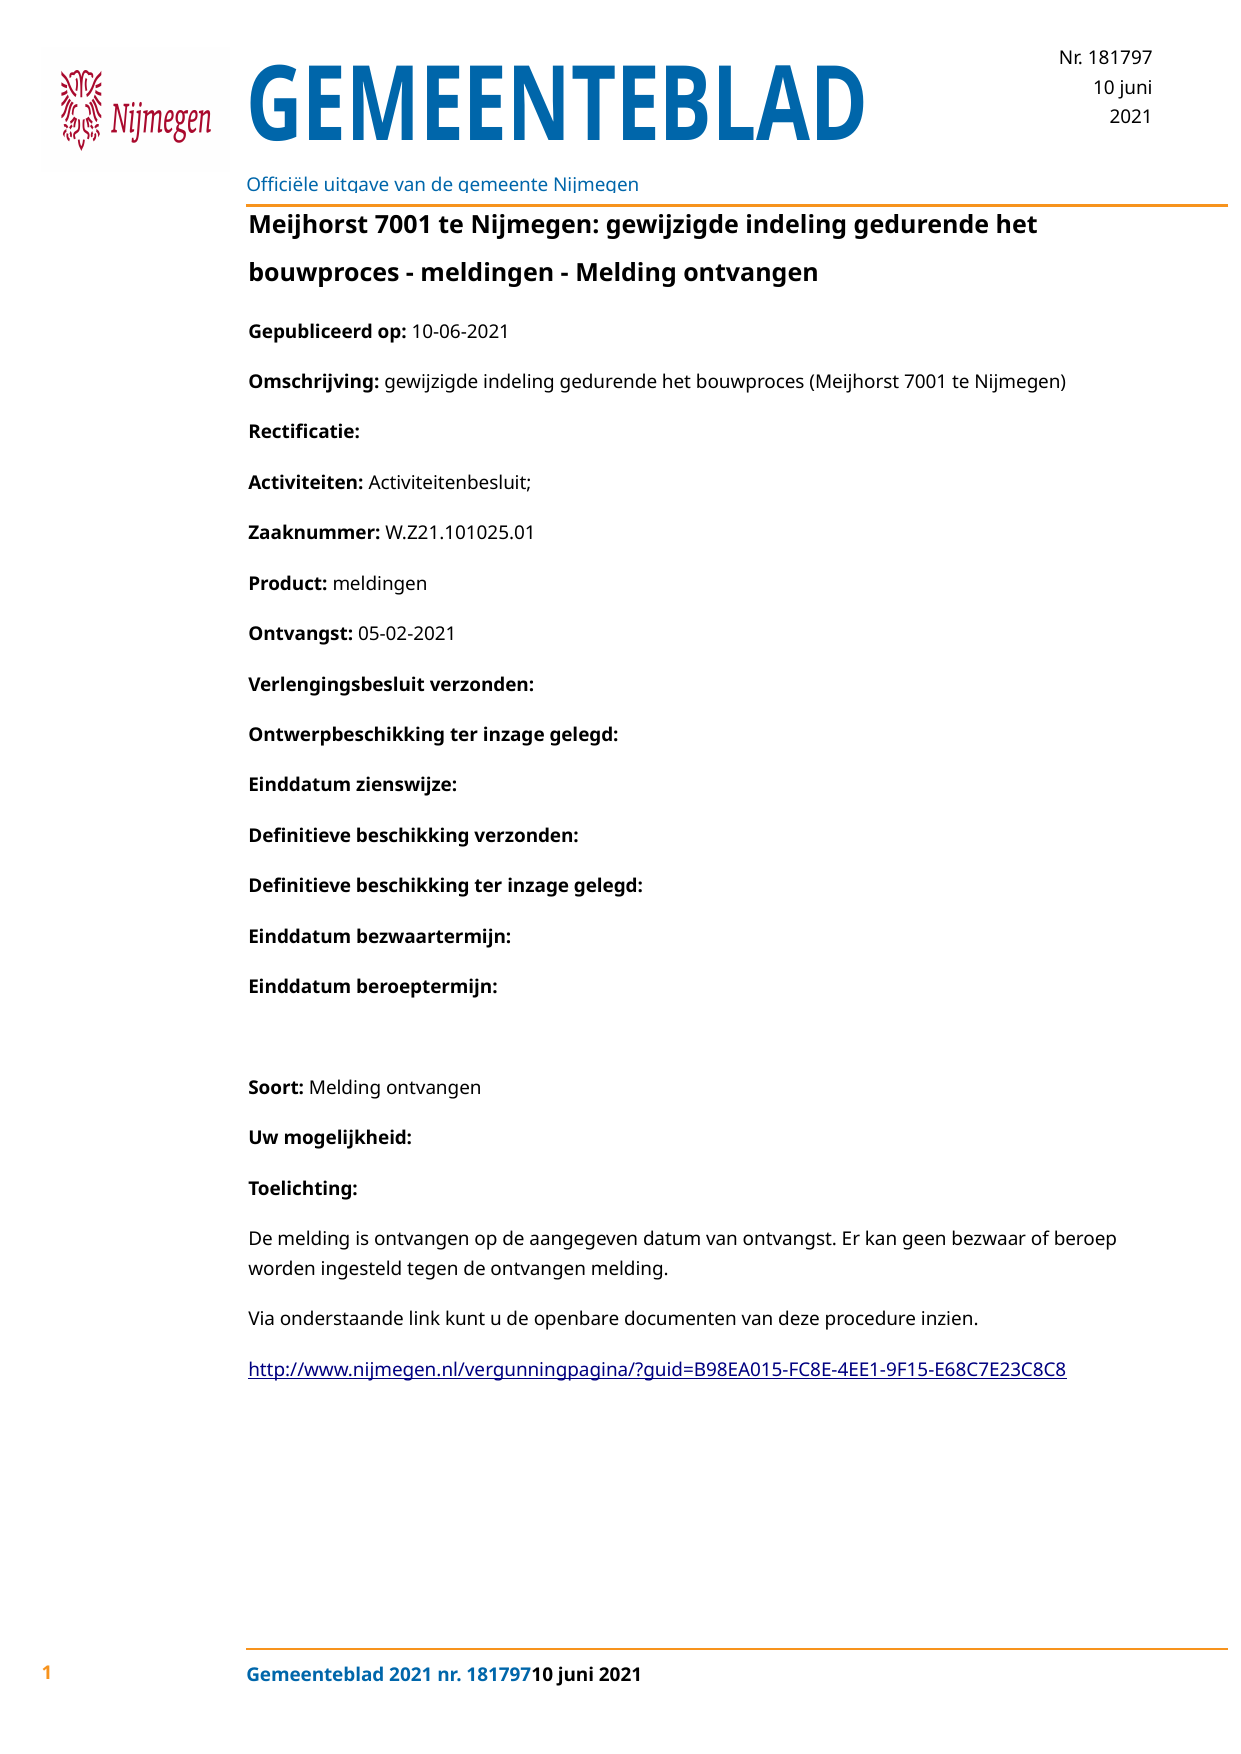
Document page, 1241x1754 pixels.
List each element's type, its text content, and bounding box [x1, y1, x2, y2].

text Einddatum zienswijze: [248, 772, 1152, 797]
text Definitieve beschikking ter inzage gelegd: [248, 872, 1152, 898]
text Toelichting: [248, 1175, 1152, 1201]
text Definitieve beschikking verzonden: [248, 822, 1152, 848]
text Via onderstaande link kunt u de openbare documenten van deze procedure inzien. [248, 1305, 1152, 1331]
picture [41, 47, 231, 172]
text Verlengingsbesluit verzonden: [248, 671, 1152, 697]
text Ontvangst: 05-02-2021 [248, 620, 1152, 646]
text Rectificatie: [248, 419, 1152, 444]
text Soort: Melding ontvangen [248, 1074, 1152, 1100]
text Uw mogelijkheid: [248, 1124, 1152, 1150]
text Omschrijving: gewijzigde indeling gedurende het bouwproces (Meijhorst 7001 te Nijmegen) [248, 368, 1152, 394]
text http://www.nijmegen.nl/vergunningpagina/?guid=B98EA015-FC8E-4EE1-9F15-E68C7E23C8C8 [248, 1356, 1152, 1382]
text Ontwerpbeschikking ter inzage gelegd: [248, 721, 1152, 747]
text Einddatum bezwaartermijn: [248, 923, 1152, 949]
text Meijhorst 7001 te Nijmegen: gewijzigde indeling gedurende het bouwproces - meldingen - Melding ontvangen [248, 207, 1152, 288]
text De melding is ontvangen op de aangegeven datum van ontvangst. Er kan geen bezwaar of beroep worden ingesteld tegen de ontvangen melding. [248, 1225, 1152, 1281]
text Zaaknummer: W.Z21.101025.01 [248, 519, 1152, 545]
text Einddatum beroeptermijn: [248, 973, 1152, 999]
text Activiteiten: Activiteitenbesluit; [248, 469, 1152, 495]
text Gepubliceerd op: 10-06-2021 [248, 318, 1152, 344]
text Product: meldingen [248, 570, 1152, 596]
